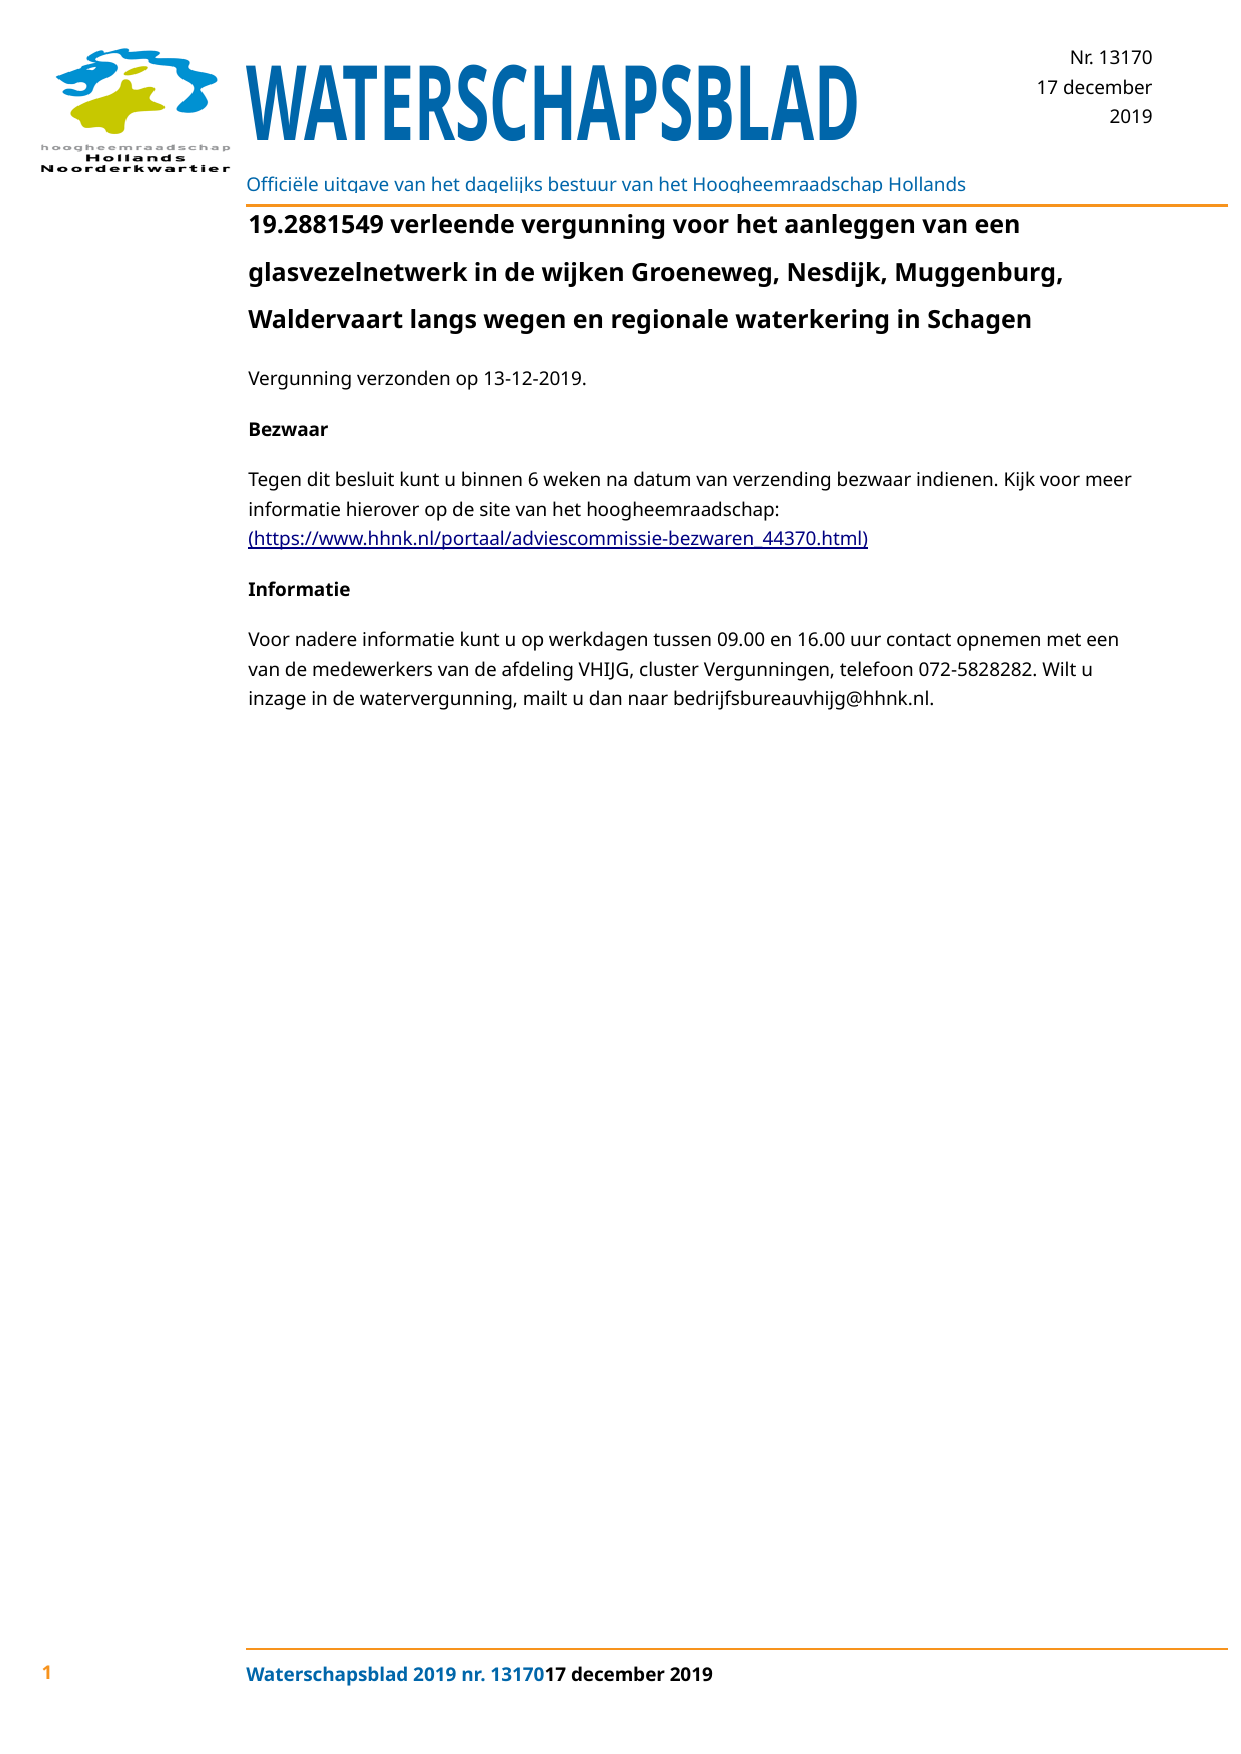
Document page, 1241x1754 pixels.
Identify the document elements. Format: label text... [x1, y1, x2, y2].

text Voor nadere informatie kunt u op werkdagen tussen 09.00 en 16.00 uur contact opnemen met een van de medewerkers van de afdeling VHIJG, cluster Vergunningen, telefoon 072-5828282. Wilt u inzage in de watervergunning, mailt u dan naar bedrijfsbureauvhijg@hhnk.nl. [248, 626, 1152, 711]
text 19.2881549 verleende vergunning voor het aanleggen van een glasvezelnetwerk in de wijken Groeneweg, Nesdijk, Muggenburg, Waldervaart langs wegen en regionale waterkering in Schagen [248, 207, 1152, 336]
text Tegen dit besluit kunt u binnen 6 weken na datum van verzending bezwaar indienen. Kijk voor meer informatie hierover op de site van het hoogheemraadschap: (https://www.hhnk.nl/portaal/adviescommissie-bezwaren_44370.html) [248, 466, 1152, 551]
text Informatie [248, 576, 1152, 602]
picture [41, 47, 231, 172]
text Vergunning verzonden op 13-12-2019. [248, 366, 1152, 391]
text Bezwaar [248, 416, 1152, 442]
